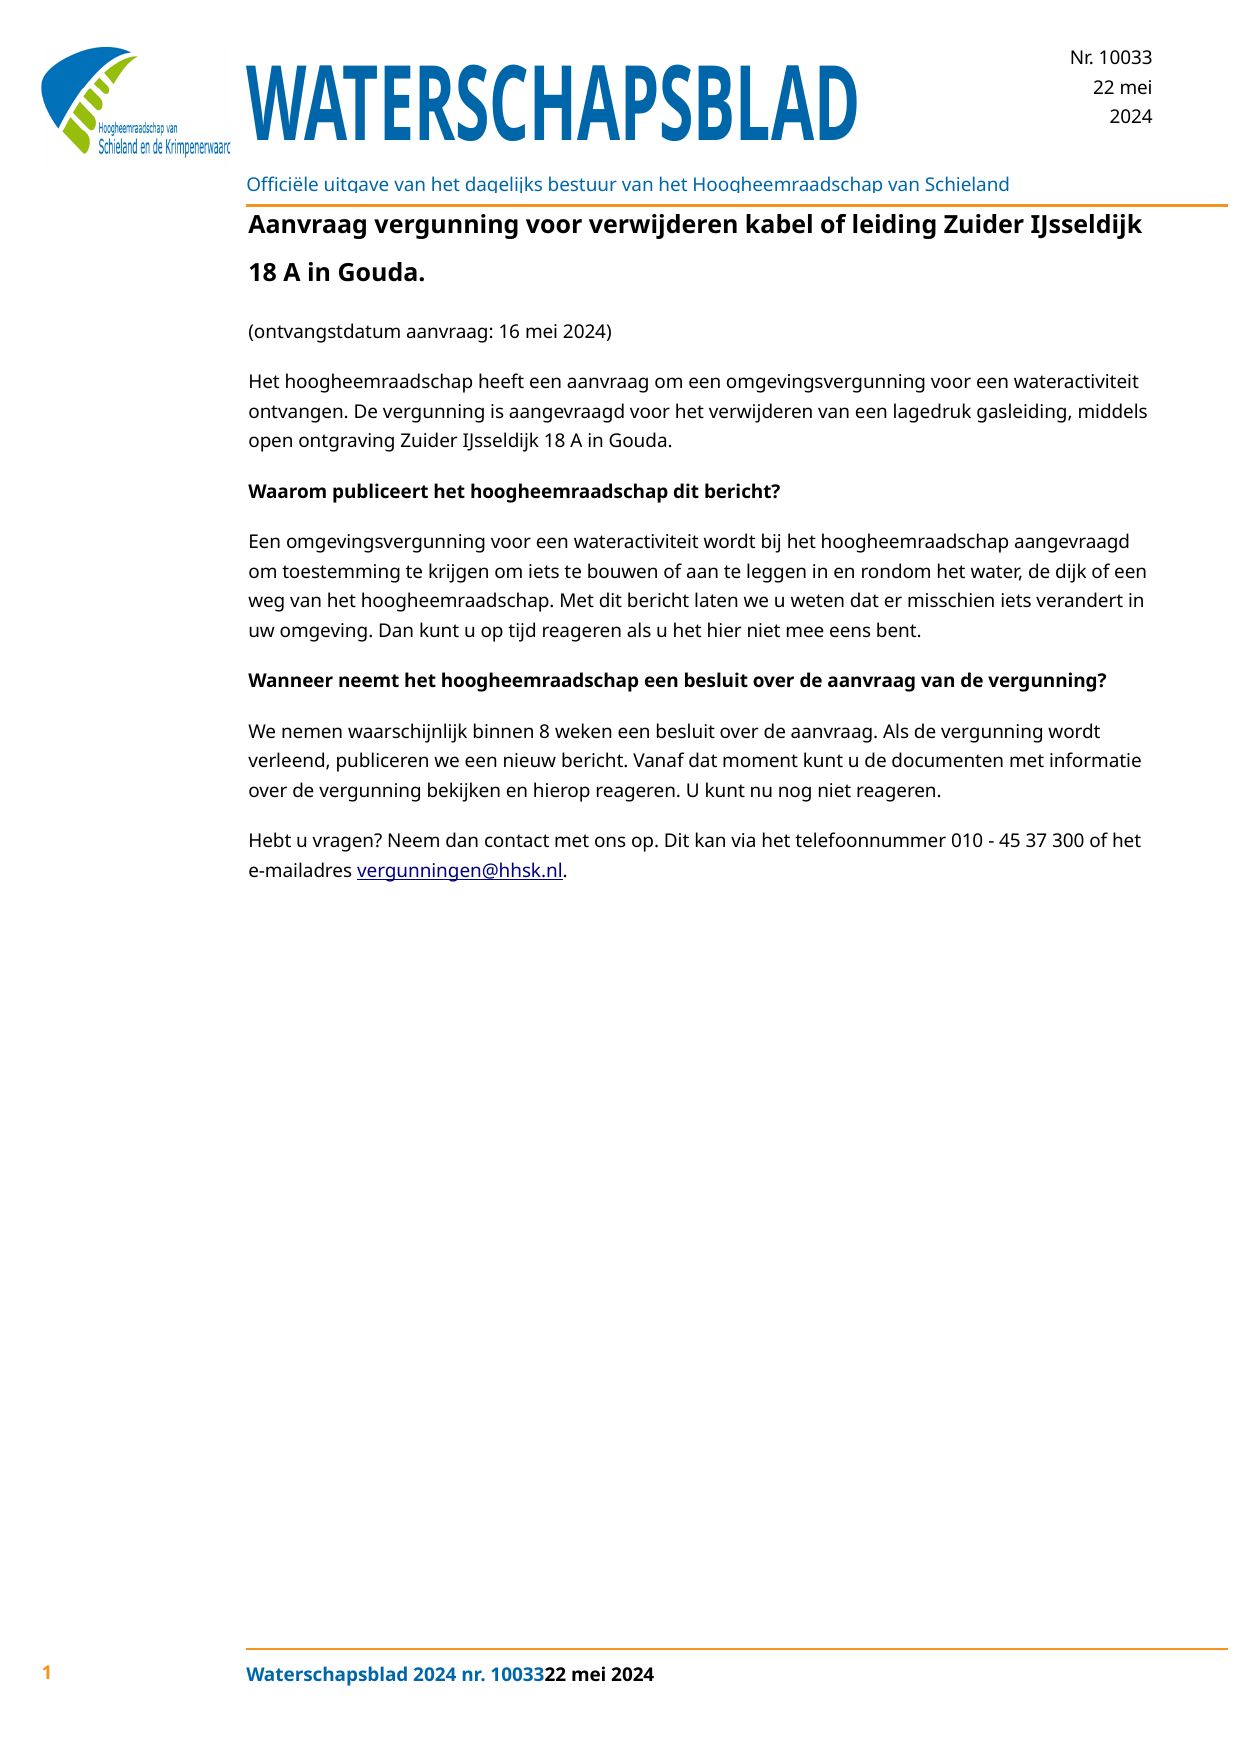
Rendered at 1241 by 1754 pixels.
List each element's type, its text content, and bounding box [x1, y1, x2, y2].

text Aanvraag vergunning voor verwijderen kabel of leiding Zuider IJsseldijk 18 A in Gouda. [248, 207, 1152, 288]
text (ontvangstdatum aanvraag: 16 mei 2024) [248, 318, 1152, 344]
picture [41, 47, 231, 172]
text Waarom publiceert het hoogheemraadschap dit bericht? [248, 478, 1152, 504]
text Een omgevingsvergunning voor een wateractiviteit wordt bij het hoogheemraadschap aangevraagd om toestemming te krijgen om iets te bouwen of aan te leggen in en rondom het water, de dijk of een weg van het hoogheemraadschap. Met dit bericht laten we u weten dat er misschien iets verandert in uw omgeving. Dan kunt u op tijd reageren als u het hier niet mee eens bent. [248, 528, 1152, 643]
text We nemen waarschijnlijk binnen 8 weken een besluit over de aanvraag. Als de vergunning wordt verleend, publiceren we een nieuw bericht. Vanaf dat moment kunt u de documenten met informatie over de vergunning bekijken en hierop reageren. U kunt nu nog niet reageren. [248, 718, 1152, 803]
text Wanneer neemt het hoogheemraadschap een besluit over de aanvraag van de vergunning? [248, 667, 1152, 693]
text Hebt u vragen? Neem dan contact met ons op. Dit kan via het telefoonnummer 010 - 45 37 300 of het e-mailadres vergunningen@hhsk.nl. [248, 827, 1152, 883]
text Het hoogheemraadschap heeft een aanvraag om een omgevingsvergunning voor een wateractiviteit ontvangen. De vergunning is aangevraagd voor het verwijderen van een lagedruk gasleiding, middels open ontgraving Zuider IJsseldijk 18 A in Gouda. [248, 368, 1152, 453]
